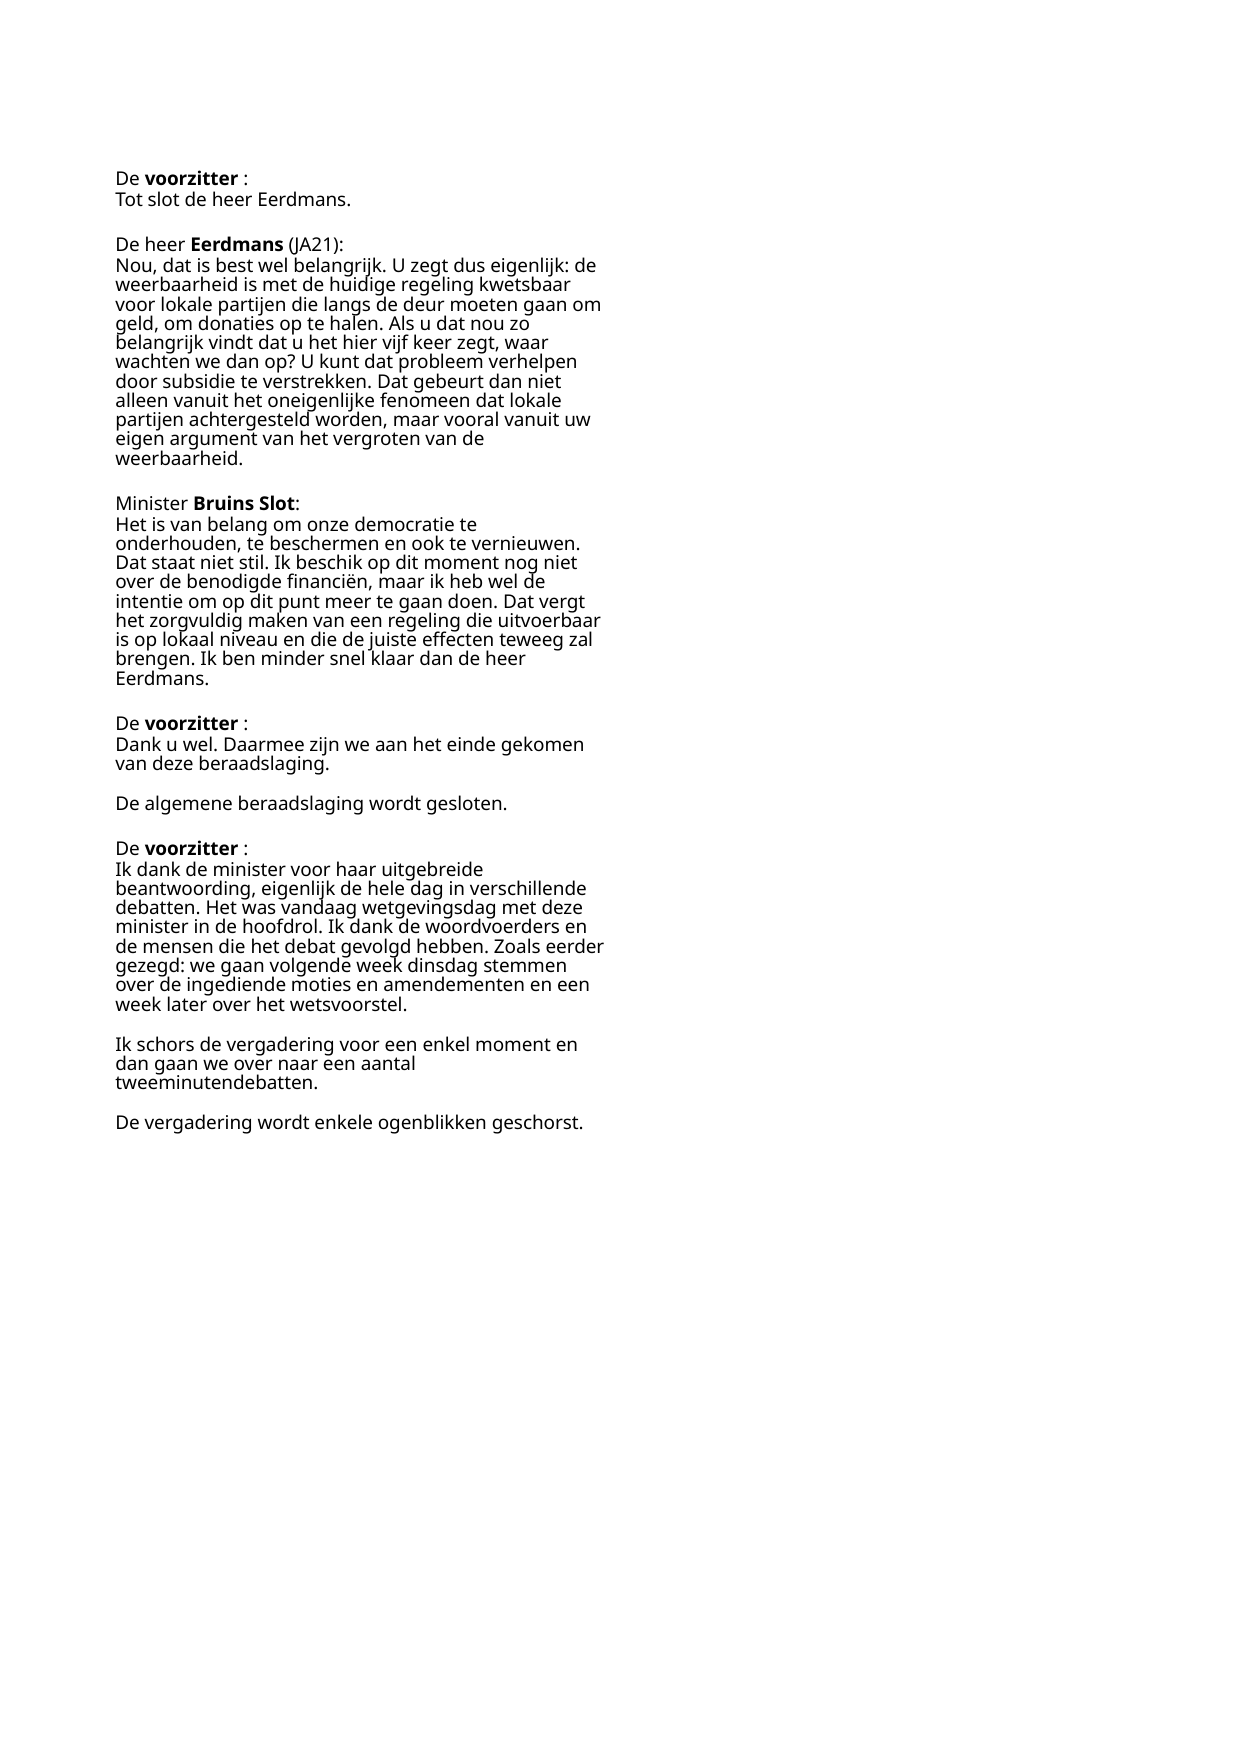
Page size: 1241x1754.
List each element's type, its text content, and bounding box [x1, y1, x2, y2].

text De vergadering wordt enkele ogenblikken geschorst. [115, 1114, 605, 1133]
text De voorzitter : [115, 710, 605, 736]
text Het is van belang om onze democratie te onderhouden, te beschermen en ook te vernieuwen. Dat staat niet stil. Ik beschik op dit moment nog niet over de benodigde financiën, maar ik heb wel de intentie om op dit punt meer te gaan doen. Dat vergt het zorgvuldig maken van een regeling die uitvoerbaar is op lokaal niveau en die de juiste effecten teweeg zal brengen. Ik ben minder snel klaar dan de heer Eerdmans. [115, 516, 605, 689]
text Tot slot de heer Eerdmans. [115, 191, 605, 210]
text De voorzitter : [115, 165, 605, 191]
text Ik schors de vergadering voor een enkel moment en dan gaan we over naar een aantal tweeminutendebatten. [115, 1036, 605, 1093]
text Dank u wel. Daarmee zijn we aan het einde gekomen van deze beraadslaging. [115, 736, 605, 774]
text De algemene beraadslaging wordt gesloten. [115, 795, 605, 814]
text Ik dank de minister voor haar uitgebreide beantwoording, eigenlijk de hele dag in verschillende debatten. Het was vandaag wetgevingsdag met deze minister in de hoofdrol. Ik dank de woordvoerders en de mensen die het debat gevolgd hebben. Zoals eerder gezegd: we gaan volgende week dinsdag stemmen over de ingediende moties en amendementen en een week later over het wetsvoorstel. [115, 861, 605, 1015]
text De voorzitter : [115, 835, 605, 861]
text De heer Eerdmans (JA21): [115, 231, 605, 257]
text Nou, dat is best wel belangrijk. U zegt dus eigenlijk: de weerbaarheid is met de huidige regeling kwetsbaar voor lokale partijen die langs de deur moeten gaan om geld, om donaties op te halen. Als u dat nou zo belangrijk vindt dat u het hier vijf keer zegt, waar wachten we dan op? U kunt dat probleem verhelpen door subsidie te verstrekken. Dat gebeurt dan niet alleen vanuit het oneigenlijke fenomeen dat lokale partijen achtergesteld worden, maar vooral vanuit uw eigen argument van het vergroten van de weerbaarheid. [115, 257, 605, 469]
text Minister Bruins Slot: [115, 490, 605, 516]
